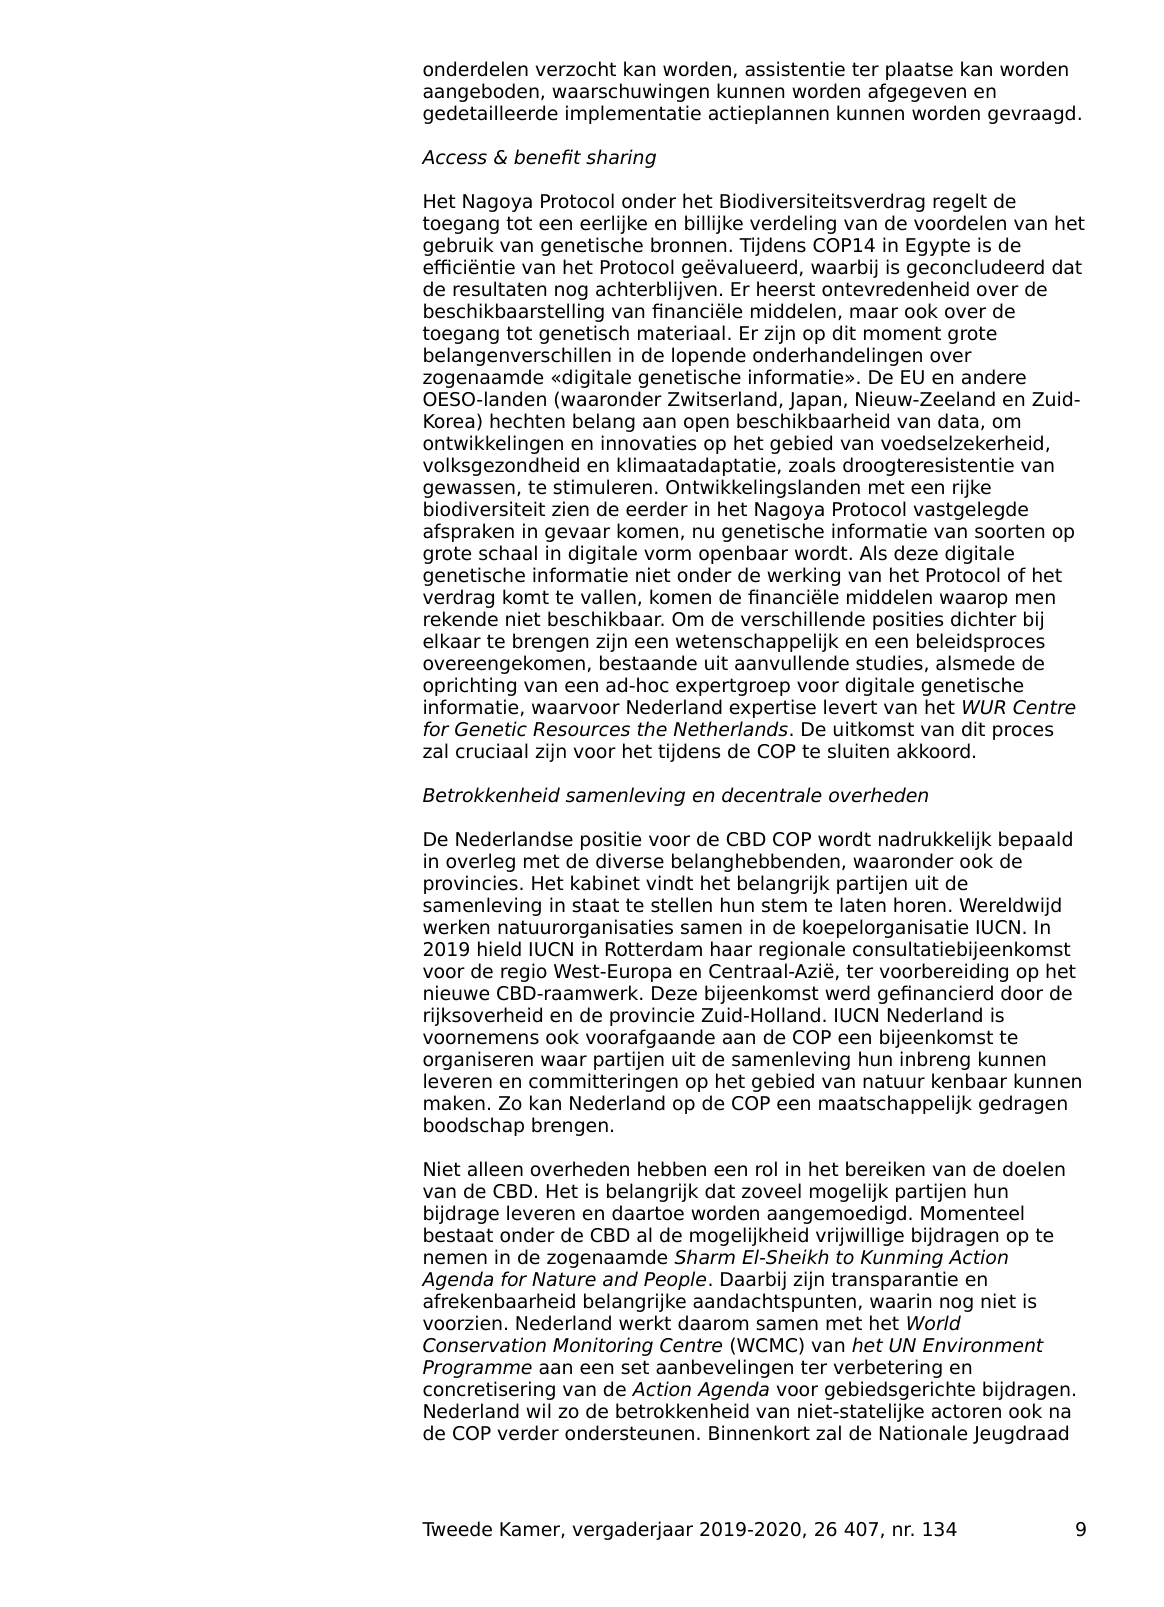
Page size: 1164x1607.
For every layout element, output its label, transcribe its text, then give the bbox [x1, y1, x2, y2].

text onderdelen verzocht kan worden, assistentie ter plaatse kan worden aangeboden, waarschuwingen kunnen worden afgegeven en gedetailleerde implementatie actieplannen kunnen worden gevraagd. [422, 59, 1087, 125]
subtitle Betrokkenheid samenleving en decentrale overheden [422, 785, 1087, 807]
text Het Nagoya Protocol onder het Biodiversiteitsverdrag regelt de toegang tot een eerlijke en billijke verdeling van de voordelen van het gebruik van genetische bronnen. Tijdens COP14 in Egypte is de efficiëntie van het Protocol geëvalueerd, waarbij is geconcludeerd dat de resultaten nog achterblijven. Er heerst ontevredenheid over de beschikbaarstelling van financiële middelen, maar ook over de toegang tot genetisch materiaal. Er zijn op dit moment grote belangenverschillen in de lopende onderhandelingen over zogenaamde «digitale genetische informatie». De EU en andere OESO-landen (waaronder Zwitserland, Japan, Nieuw-Zeeland en Zuid-Korea) hechten belang aan open beschikbaarheid van data, om ontwikkelingen en innovaties op het gebied van voedselzekerheid, volksgezondheid en klimaatadaptatie, zoals droogteresistentie van gewassen, te stimuleren. Ontwikkelingslanden met een rijke biodiversiteit zien de eerder in het Nagoya Protocol vastgelegde afspraken in gevaar komen, nu genetische informatie van soorten op grote schaal in digitale vorm openbaar wordt. Als deze digitale genetische informatie niet onder de werking van het Protocol of het verdrag komt te vallen, komen de financiële middelen waarop men rekende niet beschikbaar. Om de verschillende posities dichter bij elkaar te brengen zijn een wetenschappelijk en een beleidsproces overeengekomen, bestaande uit aanvullende studies, alsmede de oprichting van een ad-hoc expertgroep voor digitale genetische informatie, waarvoor Nederland expertise levert van het WUR Centre for Genetic Resources the Netherlands. De uitkomst van dit proces zal cruciaal zijn voor het tijdens de COP te sluiten akkoord. [422, 191, 1087, 763]
text De Nederlandse positie voor de CBD COP wordt nadrukkelijk bepaald in overleg met de diverse belanghebbenden, waaronder ook de provincies. Het kabinet vindt het belangrijk partijen uit de samenleving in staat te stellen hun stem te laten horen. Wereldwijd werken natuurorganisaties samen in de koepelorganisatie IUCN. In 2019 hield IUCN in Rotterdam haar regionale consultatiebijeenkomst voor de regio West-Europa en Centraal-Azië, ter voorbereiding op het nieuwe CBD-raamwerk. Deze bijeenkomst werd gefinancierd door de rijksoverheid en de provincie Zuid-Holland. IUCN Nederland is voornemens ook voorafgaande aan de COP een bijeenkomst te organiseren waar partijen uit de samenleving hun inbreng kunnen leveren en committeringen op het gebied van natuur kenbaar kunnen maken. Zo kan Nederland op de COP een maatschappelijk gedragen boodschap brengen. [422, 829, 1087, 1137]
text Niet alleen overheden hebben een rol in het bereiken van de doelen van de CBD. Het is belangrijk dat zoveel mogelijk partijen hun bijdrage leveren en daartoe worden aangemoedigd. Momenteel bestaat onder de CBD al de mogelijkheid vrijwillige bijdragen op te nemen in de zogenaamde Sharm El-Sheikh to Kunming Action Agenda for Nature and People. Daarbij zijn transparantie en afrekenbaarheid belangrijke aandachtspunten, waarin nog niet is voorzien. Nederland werkt daarom samen met het World Conservation Monitoring Centre (WCMC) van het UN Environment Programme aan een set aanbevelingen ter verbetering en concretisering van de Action Agenda voor gebiedsgerichte bijdragen. Nederland wil zo de betrokkenheid van niet-statelijke actoren ook na de COP verder ondersteunen. Binnenkort zal de Nationale Jeugdraad [422, 1159, 1087, 1445]
subtitle Access & benefit sharing [422, 147, 1087, 169]
